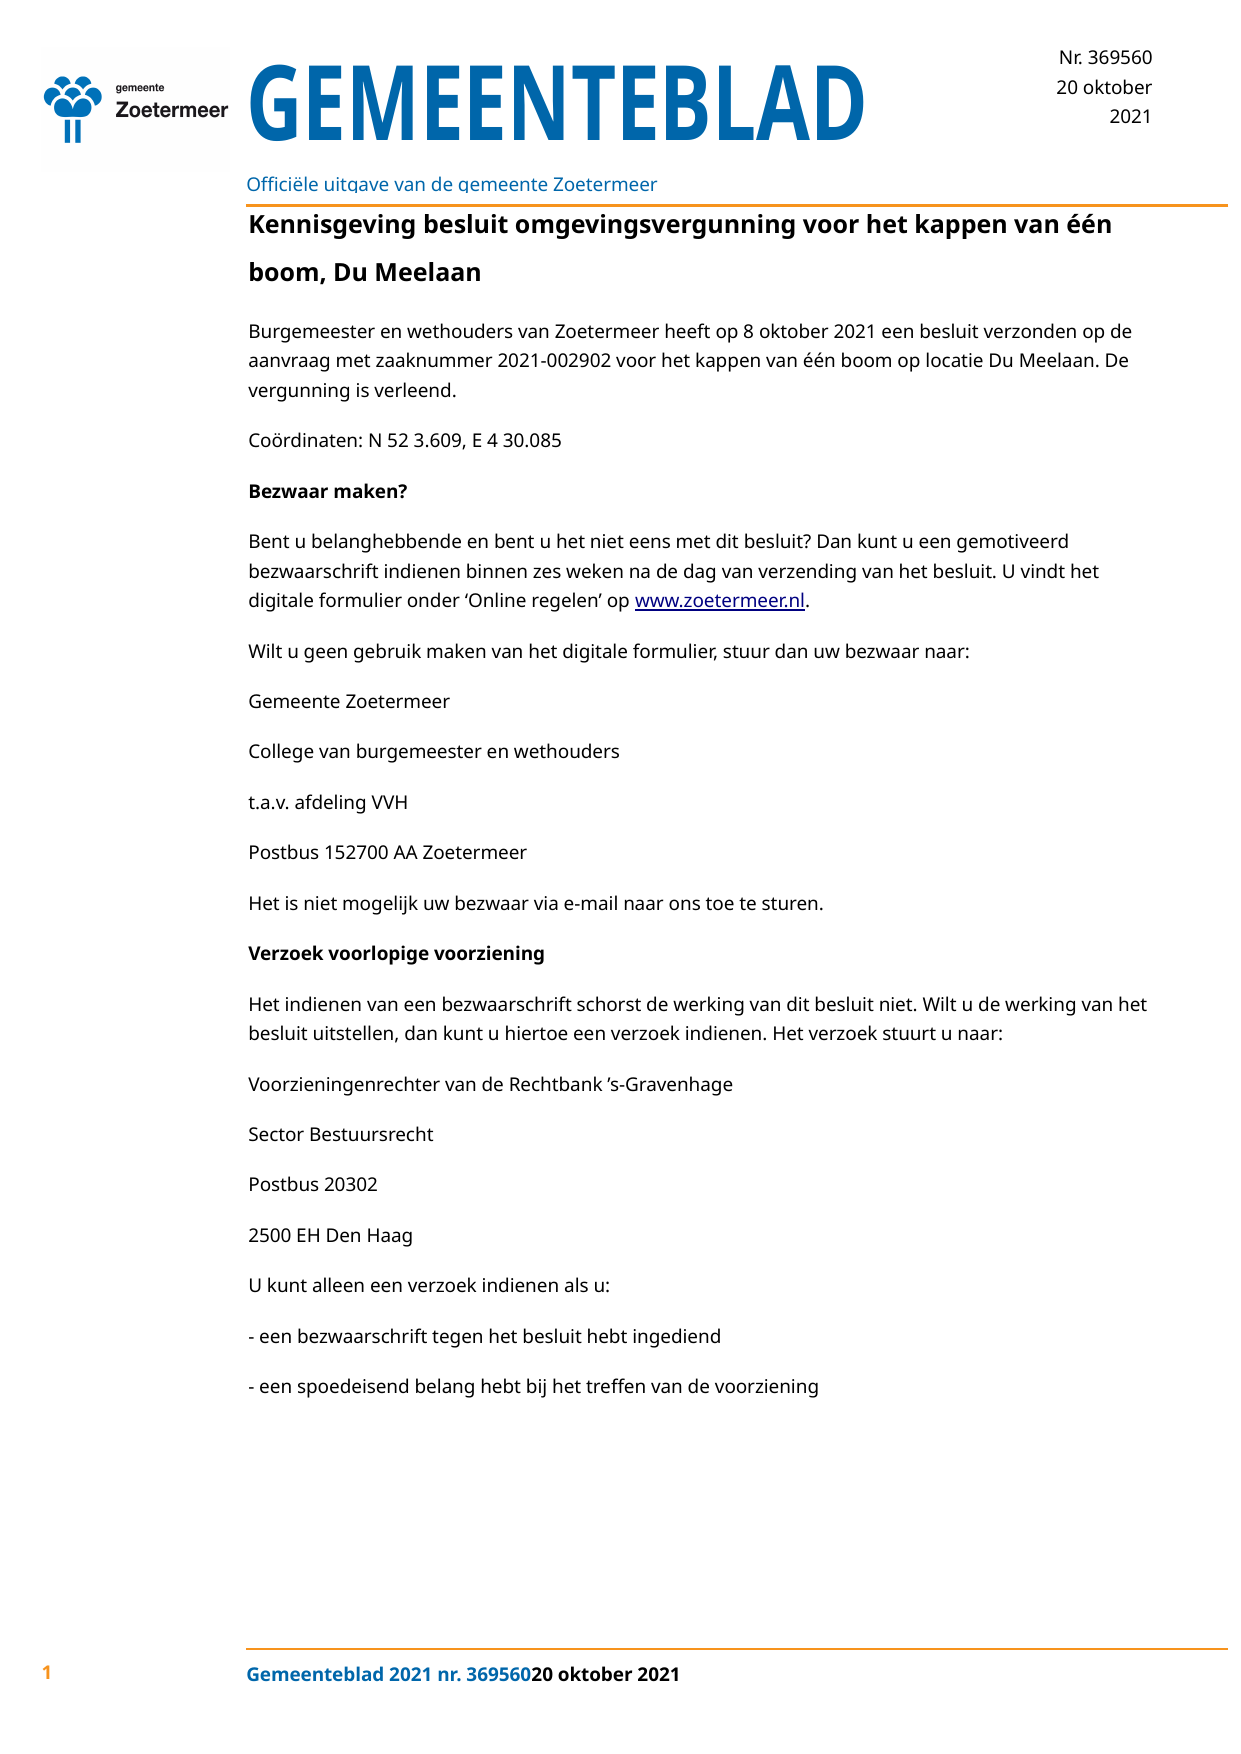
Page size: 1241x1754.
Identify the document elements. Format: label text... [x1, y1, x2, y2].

text Voorzieningenrechter van de Rechtbank ’s-Gravenhage [248, 1071, 1152, 1097]
text Sector Bestuursrecht [248, 1121, 1152, 1147]
text Postbus 152700 AA Zoetermeer [248, 839, 1152, 865]
text Burgemeester en wethouders van Zoetermeer heeft op 8 oktober 2021 een besluit verzonden op de aanvraag met zaaknummer 2021-002902 voor het kappen van één boom op locatie Du Meelaan. De vergunning is verleend. [248, 318, 1152, 403]
text Coördinaten: N 52 3.609, E 4 30.085 [248, 427, 1152, 453]
text Verzoek voorlopige voorziening [248, 940, 1152, 966]
text Het indienen van een bezwaarschrift schorst de werking van dit besluit niet. Wilt u de werking van het besluit uitstellen, dan kunt u hiertoe een verzoek indienen. Het verzoek stuurt u naar: [248, 991, 1152, 1046]
text Wilt u geen gebruik maken van het digitale formulier, stuur dan uw bezwaar naar: [248, 638, 1152, 664]
text U kunt alleen een verzoek indienen als u: [248, 1272, 1152, 1298]
text - een bezwaarschrift tegen het besluit hebt ingediend [248, 1323, 1152, 1349]
text College van burgemeester en wethouders [248, 739, 1152, 764]
text 2500 EH Den Haag [248, 1222, 1152, 1248]
text Bent u belanghebbende en bent u het niet eens met dit besluit? Dan kunt u een gemotiveerd bezwaarschrift indienen binnen zes weken na de dag van verzending van het besluit. U vindt het digitale formulier onder ‘Online regelen’ op www.zoetermeer.nl. [248, 528, 1152, 613]
picture [41, 47, 231, 172]
text - een spoedeisend belang hebt bij het treffen van de voorziening [248, 1373, 1152, 1399]
text Het is niet mogelijk uw bezwaar via e-mail naar ons toe te sturen. [248, 890, 1152, 916]
text Bezwaar maken? [248, 478, 1152, 504]
text Gemeente Zoetermeer [248, 688, 1152, 714]
text Postbus 20302 [248, 1172, 1152, 1197]
text Kennisgeving besluit omgevingsvergunning voor het kappen van één boom, Du Meelaan [248, 207, 1152, 288]
text t.a.v. afdeling VVH [248, 789, 1152, 815]
